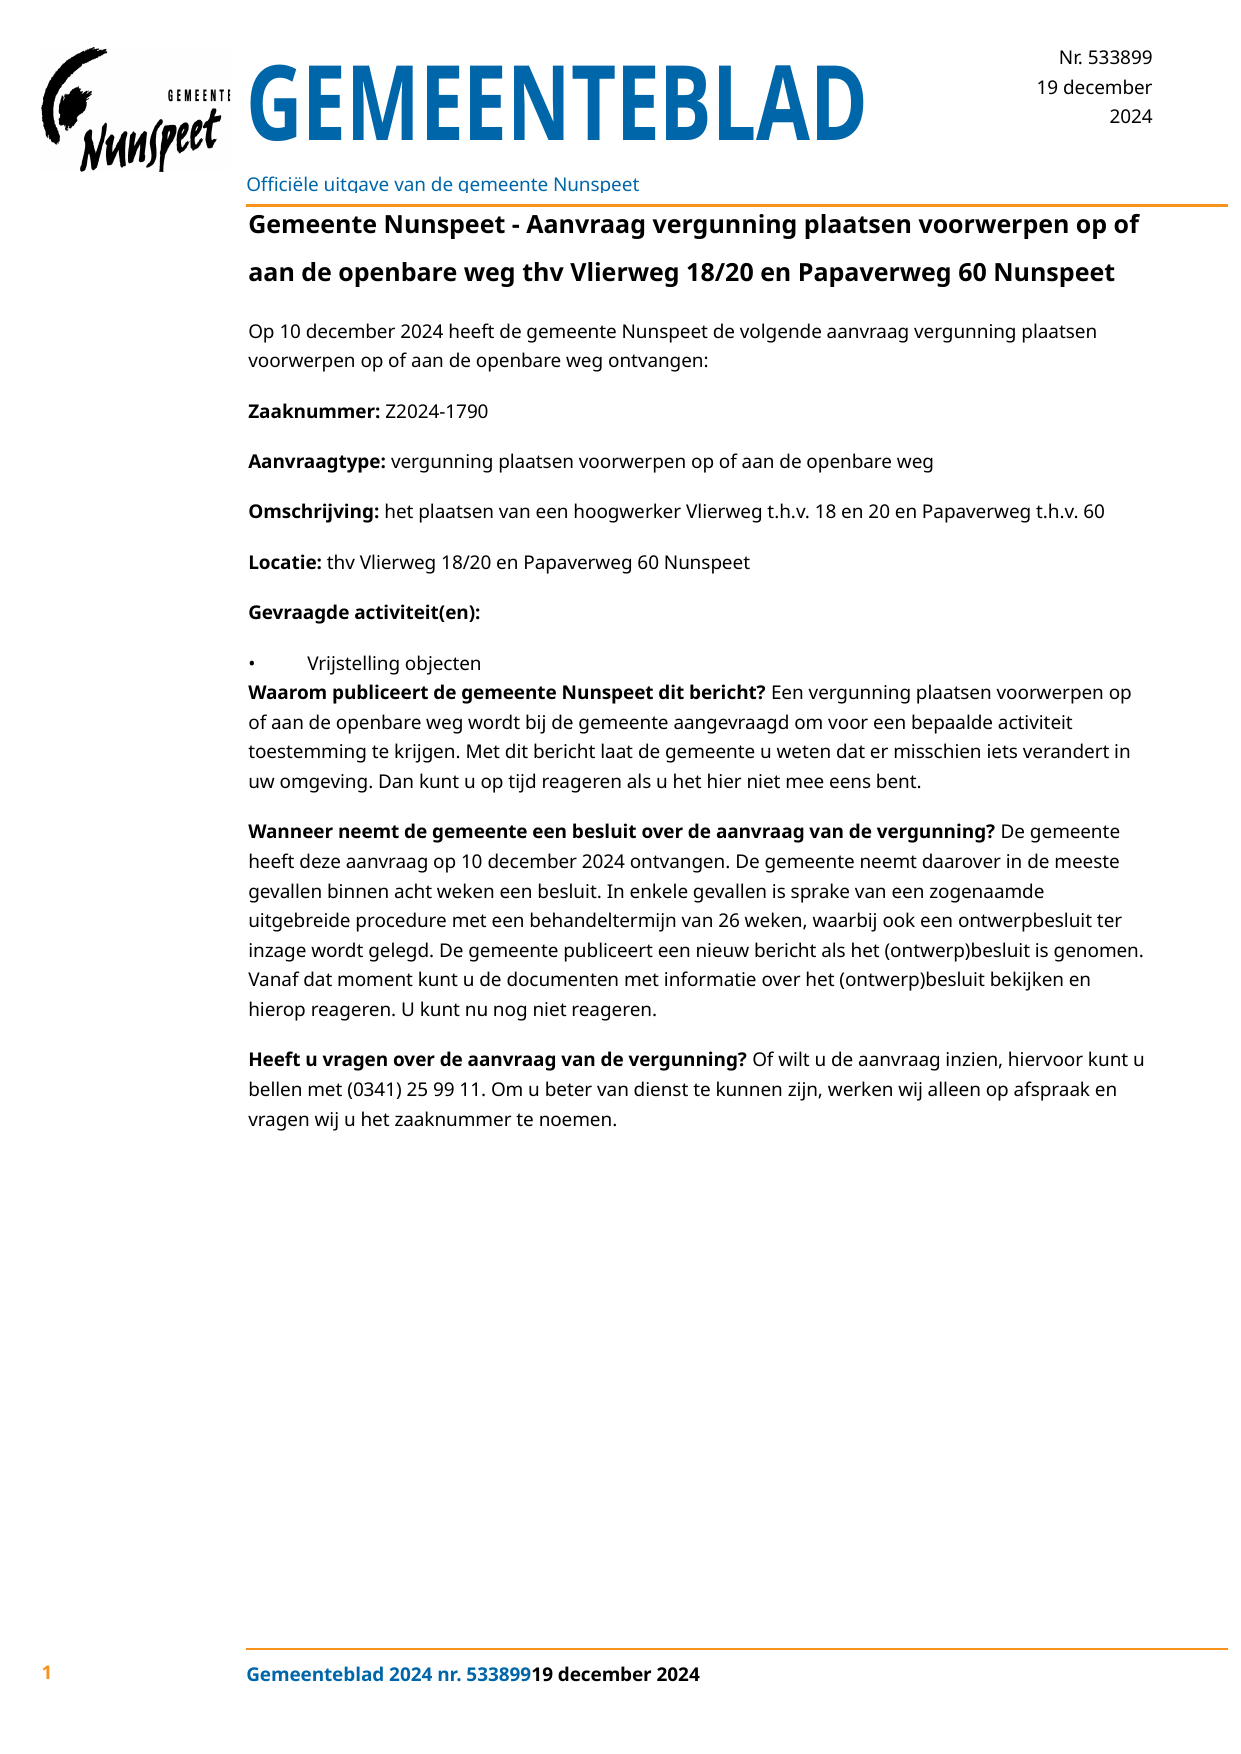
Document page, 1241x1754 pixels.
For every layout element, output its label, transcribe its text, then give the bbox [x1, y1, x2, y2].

text Heeft u vragen over de aanvraag van de vergunning? Of wilt u de aanvraag inzien, hiervoor kunt u bellen met (0341) 25 99 11. Om u beter van dienst te kunnen zijn, werken wij alleen op afspraak en vragen wij u het zaaknummer te noemen. [248, 1047, 1152, 1132]
text Locatie: thv Vlierweg 18/20 en Papaverweg 60 Nunspeet [248, 549, 1152, 575]
list Vrijstelling objecten [248, 650, 1152, 676]
text Zaaknummer: Z2024-1790 [248, 398, 1152, 424]
text Aanvraagtype: vergunning plaatsen voorwerpen op of aan de openbare weg [248, 448, 1152, 474]
picture [41, 47, 231, 172]
text Wanneer neemt de gemeente een besluit over de aanvraag van de vergunning? De gemeente heeft deze aanvraag op 10 december 2024 ontvangen. De gemeente neemt daarover in de meeste gevallen binnen acht weken een besluit. In enkele gevallen is sprake van een zogenaamde uitgebreide procedure met een behandeltermijn van 26 weken, waarbij ook een ontwerpbesluit ter inzage wordt gelegd. De gemeente publiceert een nieuw bericht als het (ontwerp)besluit is genomen. Vanaf dat moment kunt u de documenten met informatie over het (ontwerp)besluit bekijken en hierop reageren. U kunt nu nog niet reageren. [248, 819, 1152, 1022]
text Waarom publiceert de gemeente Nunspeet dit bericht? Een vergunning plaatsen voorwerpen op of aan de openbare weg wordt bij de gemeente aangevraagd om voor een bepaalde activiteit toestemming te krijgen. Met dit bericht laat de gemeente u weten dat er misschien iets verandert in uw omgeving. Dan kunt u op tijd reageren als u het hier niet mee eens bent. [248, 679, 1152, 794]
text Gemeente Nunspeet - Aanvraag vergunning plaatsen voorwerpen op of aan de openbare weg thv Vlierweg 18/20 en Papaverweg 60 Nunspeet [248, 207, 1152, 288]
text Gevraagde activiteit(en): [248, 599, 1152, 625]
text Omschrijving: het plaatsen van een hoogwerker Vlierweg t.h.v. 18 en 20 en Papaverweg t.h.v. 60 [248, 499, 1152, 524]
text Op 10 december 2024 heeft de gemeente Nunspeet de volgende aanvraag vergunning plaatsen voorwerpen op of aan de openbare weg ontvangen: [248, 318, 1152, 373]
